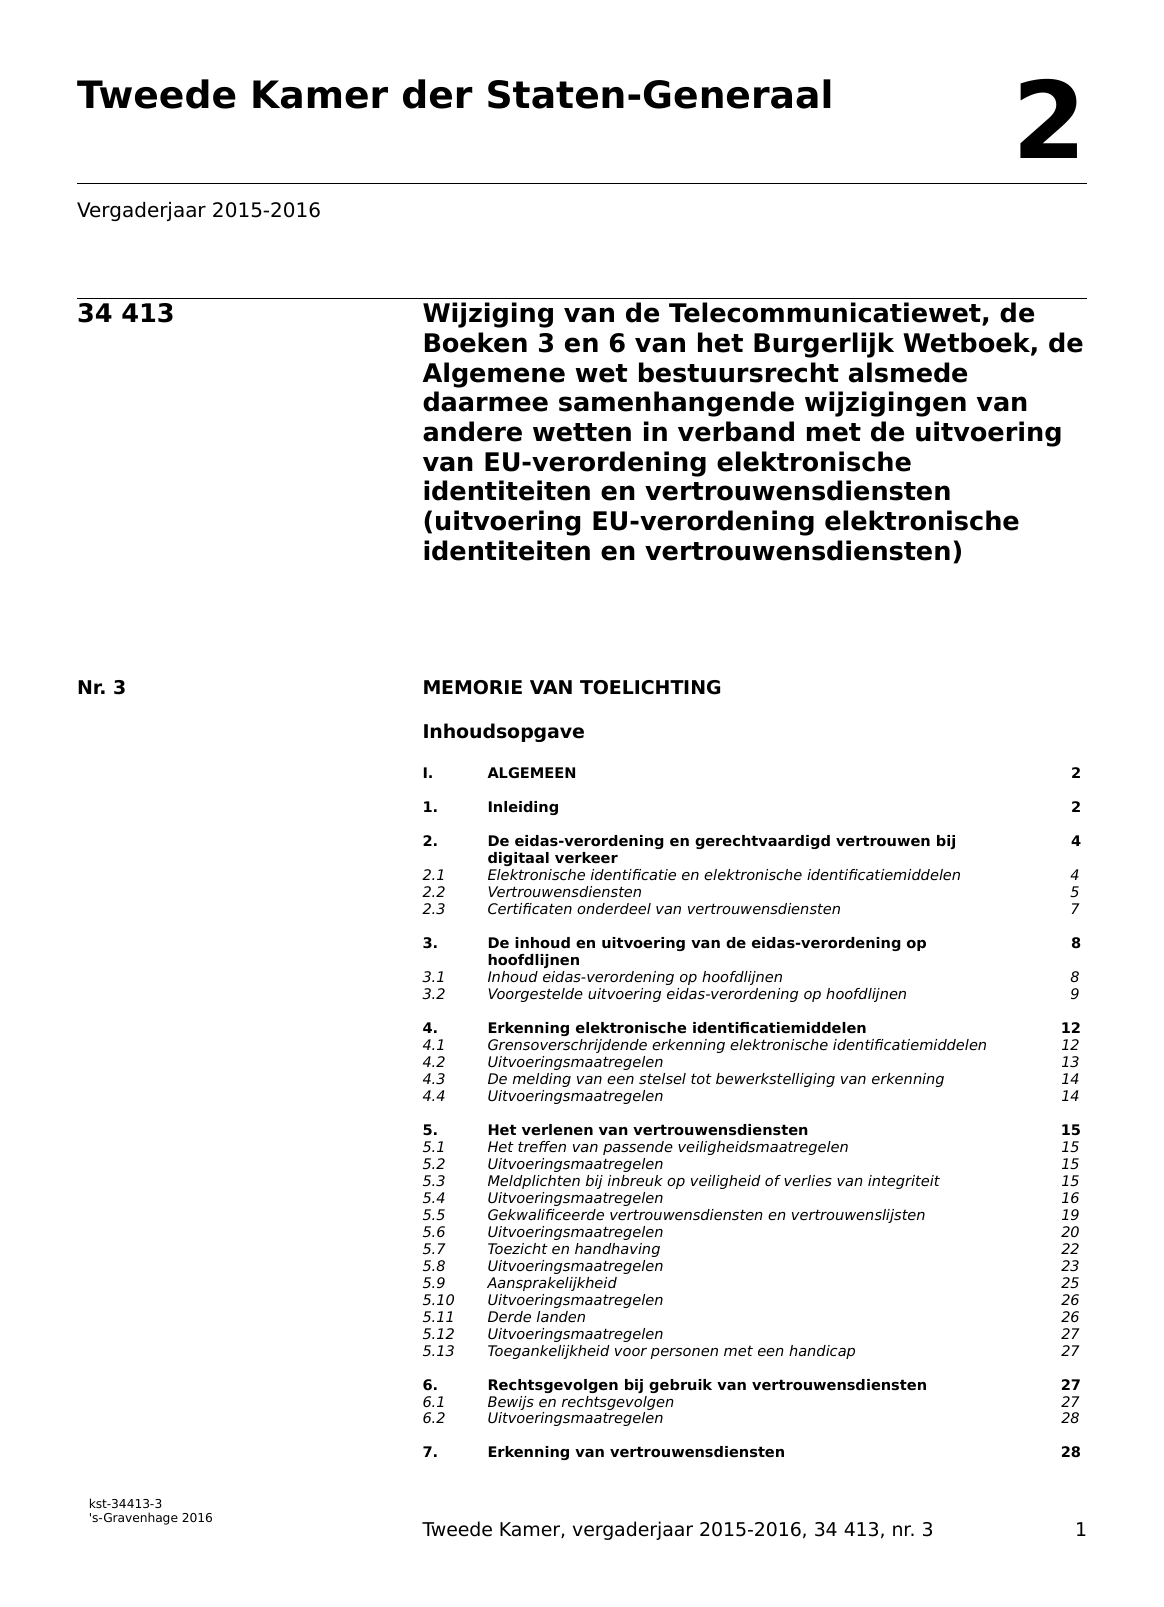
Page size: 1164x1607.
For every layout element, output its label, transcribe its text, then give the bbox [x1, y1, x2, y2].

table_cell [422, 1360, 481, 1376]
table_cell [481, 918, 1013, 935]
table_cell 5.8 [422, 1258, 481, 1274]
table_cell 28 [1013, 1410, 1087, 1427]
table_cell Voorgestelde uitvoering eidas-verordening op hoofdlijnen [481, 986, 1013, 1003]
table_cell 28 [1013, 1444, 1087, 1461]
table_cell [422, 1105, 481, 1122]
table_cell Het verlenen van vertrouwensdiensten [481, 1122, 1013, 1139]
subtitle Inhoudsopgave [422, 721, 1087, 743]
table_cell 5.13 [422, 1343, 481, 1359]
table_cell 27 [1013, 1343, 1087, 1359]
table_cell [1013, 782, 1087, 799]
table_cell [481, 782, 1013, 799]
table_cell 5 [1013, 884, 1087, 901]
table_cell 12 [1013, 1020, 1087, 1037]
table_cell Uitvoeringsmaatregelen [481, 1410, 1013, 1427]
table_cell 2.2 [422, 884, 481, 901]
table_cell 15 [1013, 1173, 1087, 1190]
table_cell [481, 1105, 1013, 1122]
table_cell 19 [1013, 1207, 1087, 1224]
table_cell [1013, 918, 1087, 935]
table_cell 5. [422, 1122, 481, 1139]
table_cell 27 [1013, 1394, 1087, 1410]
table_cell 27 [1013, 1376, 1087, 1393]
table_cell 5.2 [422, 1156, 481, 1173]
text 's-Gravenhage 2016 [88, 1511, 323, 1525]
table_cell Vergaderjaar 2015-2016 [77, 184, 1087, 298]
table_cell Gekwalificeerde vertrouwensdiensten en vertrouwenslijsten [481, 1207, 1013, 1224]
table_cell De eidas-verordening en gerechtvaardigd vertrouwen bij digitaal verkeer [481, 833, 1013, 867]
table_cell 4.1 [422, 1037, 481, 1054]
table_cell Uitvoeringsmaatregelen [481, 1258, 1013, 1274]
table_cell Uitvoeringsmaatregelen [481, 1292, 1013, 1308]
table_cell 22 [1013, 1241, 1087, 1258]
table_cell Uitvoeringsmaatregelen [481, 1156, 1013, 1173]
table_cell 5.6 [422, 1224, 481, 1241]
table_cell 3. [422, 935, 481, 969]
table_header 2 [886, 59, 1087, 183]
table_cell Uitvoeringsmaatregelen [481, 1326, 1013, 1342]
table_cell 2.1 [422, 867, 481, 884]
table_cell 14 [1013, 1088, 1087, 1105]
table_cell 6.1 [422, 1394, 481, 1410]
table_cell Uitvoeringsmaatregelen [481, 1224, 1013, 1241]
table_cell 5.7 [422, 1241, 481, 1258]
table_cell Certificaten onderdeel van vertrouwensdiensten [481, 901, 1013, 918]
table_cell [1013, 1428, 1087, 1444]
table_cell 5.11 [422, 1309, 481, 1326]
table_cell Inhoud eidas-verordening op hoofdlijnen [481, 969, 1013, 986]
table_cell 9 [1013, 986, 1087, 1003]
table_cell 4 [1013, 833, 1087, 867]
table_cell Het treffen van passende veiligheidsmaatregelen [481, 1139, 1013, 1156]
table_header ALGEMEEN [481, 765, 1013, 782]
table_cell Erkenning elektronische identificatiemiddelen [481, 1020, 1013, 1037]
table_cell De melding van een stelsel tot bewerkstelliging van erkenning [481, 1071, 1013, 1088]
table_cell 25 [1013, 1275, 1087, 1292]
table_cell 6.2 [422, 1410, 481, 1427]
table_cell Uitvoeringsmaatregelen [481, 1190, 1013, 1207]
table_cell 4.2 [422, 1054, 481, 1071]
table_cell 26 [1013, 1292, 1087, 1308]
table_cell [481, 1003, 1013, 1020]
table_cell Rechtsgevolgen bij gebruik van vertrouwensdiensten [481, 1376, 1013, 1393]
table_cell Bewijs en rechtsgevolgen [481, 1394, 1013, 1410]
table_cell 5.1 [422, 1139, 481, 1156]
table_cell [1013, 816, 1087, 833]
table_cell Toezicht en handhaving [481, 1241, 1013, 1258]
table_cell Meldplichten bij inbreuk op veiligheid of verlies van integriteit [481, 1173, 1013, 1190]
table_cell 26 [1013, 1309, 1087, 1326]
table_cell [481, 1360, 1013, 1376]
table_cell 14 [1013, 1071, 1087, 1088]
table_cell 8 [1013, 969, 1087, 986]
text kst-34413-3 [88, 1497, 323, 1511]
table_cell 16 [1013, 1190, 1087, 1207]
table_cell 15 [1013, 1122, 1087, 1139]
table_cell [1013, 1003, 1087, 1020]
table_cell Toegankelijkheid voor personen met een handicap [481, 1343, 1013, 1359]
table_cell 4. [422, 1020, 481, 1037]
table_cell 5.3 [422, 1173, 481, 1190]
table_cell [481, 1428, 1013, 1444]
table_cell Vertrouwensdiensten [481, 884, 1013, 901]
table_cell 2 [1013, 799, 1087, 816]
table_cell [422, 1428, 481, 1444]
table_cell 5.4 [422, 1190, 481, 1207]
table_cell 7 [1013, 901, 1087, 918]
table_cell 7. [422, 1444, 481, 1461]
table_cell [1013, 1105, 1087, 1122]
table_cell 3.1 [422, 969, 481, 986]
table_cell 4 [1013, 867, 1087, 884]
subtitle Nr. 3 MEMORIE VAN TOELICHTING [77, 677, 1087, 699]
table_cell Erkenning van vertrouwensdiensten [481, 1444, 1013, 1461]
table_cell 23 [1013, 1258, 1087, 1274]
table_cell 15 [1013, 1139, 1087, 1156]
table_cell 1. [422, 799, 481, 816]
table_cell [422, 1003, 481, 1020]
table_cell 2.3 [422, 901, 481, 918]
table_cell 3.2 [422, 986, 481, 1003]
table_cell 6. [422, 1376, 481, 1393]
table_cell De inhoud en uitvoering van de eidas-verordening op hoofdlijnen [481, 935, 1013, 969]
table_cell Grensoverschrijdende erkenning elektronische identificatiemiddelen [481, 1037, 1013, 1054]
table_cell [422, 816, 481, 833]
table_cell [422, 918, 481, 935]
table_cell Aansprakelijkheid [481, 1275, 1013, 1292]
table_cell Elektronische identificatie en elektronische identificatiemiddelen [481, 867, 1013, 884]
table_cell 15 [1013, 1156, 1087, 1173]
table_cell 13 [1013, 1054, 1087, 1071]
table_cell 2. [422, 833, 481, 867]
table_cell 8 [1013, 935, 1087, 969]
table_cell 12 [1013, 1037, 1087, 1054]
table_cell Uitvoeringsmaatregelen [481, 1088, 1013, 1105]
table_header 2 [1013, 765, 1087, 782]
table_cell 5.10 [422, 1292, 481, 1308]
table_cell 5.9 [422, 1275, 481, 1292]
table_cell 4.4 [422, 1088, 481, 1105]
table_cell 5.5 [422, 1207, 481, 1224]
table_cell [1013, 1360, 1087, 1376]
table_cell Uitvoeringsmaatregelen [481, 1054, 1013, 1071]
table_cell [481, 816, 1013, 833]
table_cell Derde landen [481, 1309, 1013, 1326]
table_cell 27 [1013, 1326, 1087, 1342]
subtitle 34 413 Wijziging van de Telecommunicatiewet, de Boeken 3 en 6 van het Burgerlijk Wetboek, de Algemene wet bestuursrecht alsmede daarmee samenhangende wijzigingen van andere wetten in verband met de uitvoering van EU-verordening elektronische identiteiten en vertrouwensdiensten (uitvoering EU-verordening elektronische identiteiten en vertrouwensdiensten) [77, 299, 1087, 566]
table_cell Inleiding [481, 799, 1013, 816]
table_cell 5.12 [422, 1326, 481, 1342]
table_cell 4.3 [422, 1071, 481, 1088]
table_header Tweede Kamer der Staten-Generaal [77, 59, 886, 183]
table_header I. [422, 765, 481, 782]
table_cell [422, 782, 481, 799]
table_cell 20 [1013, 1224, 1087, 1241]
